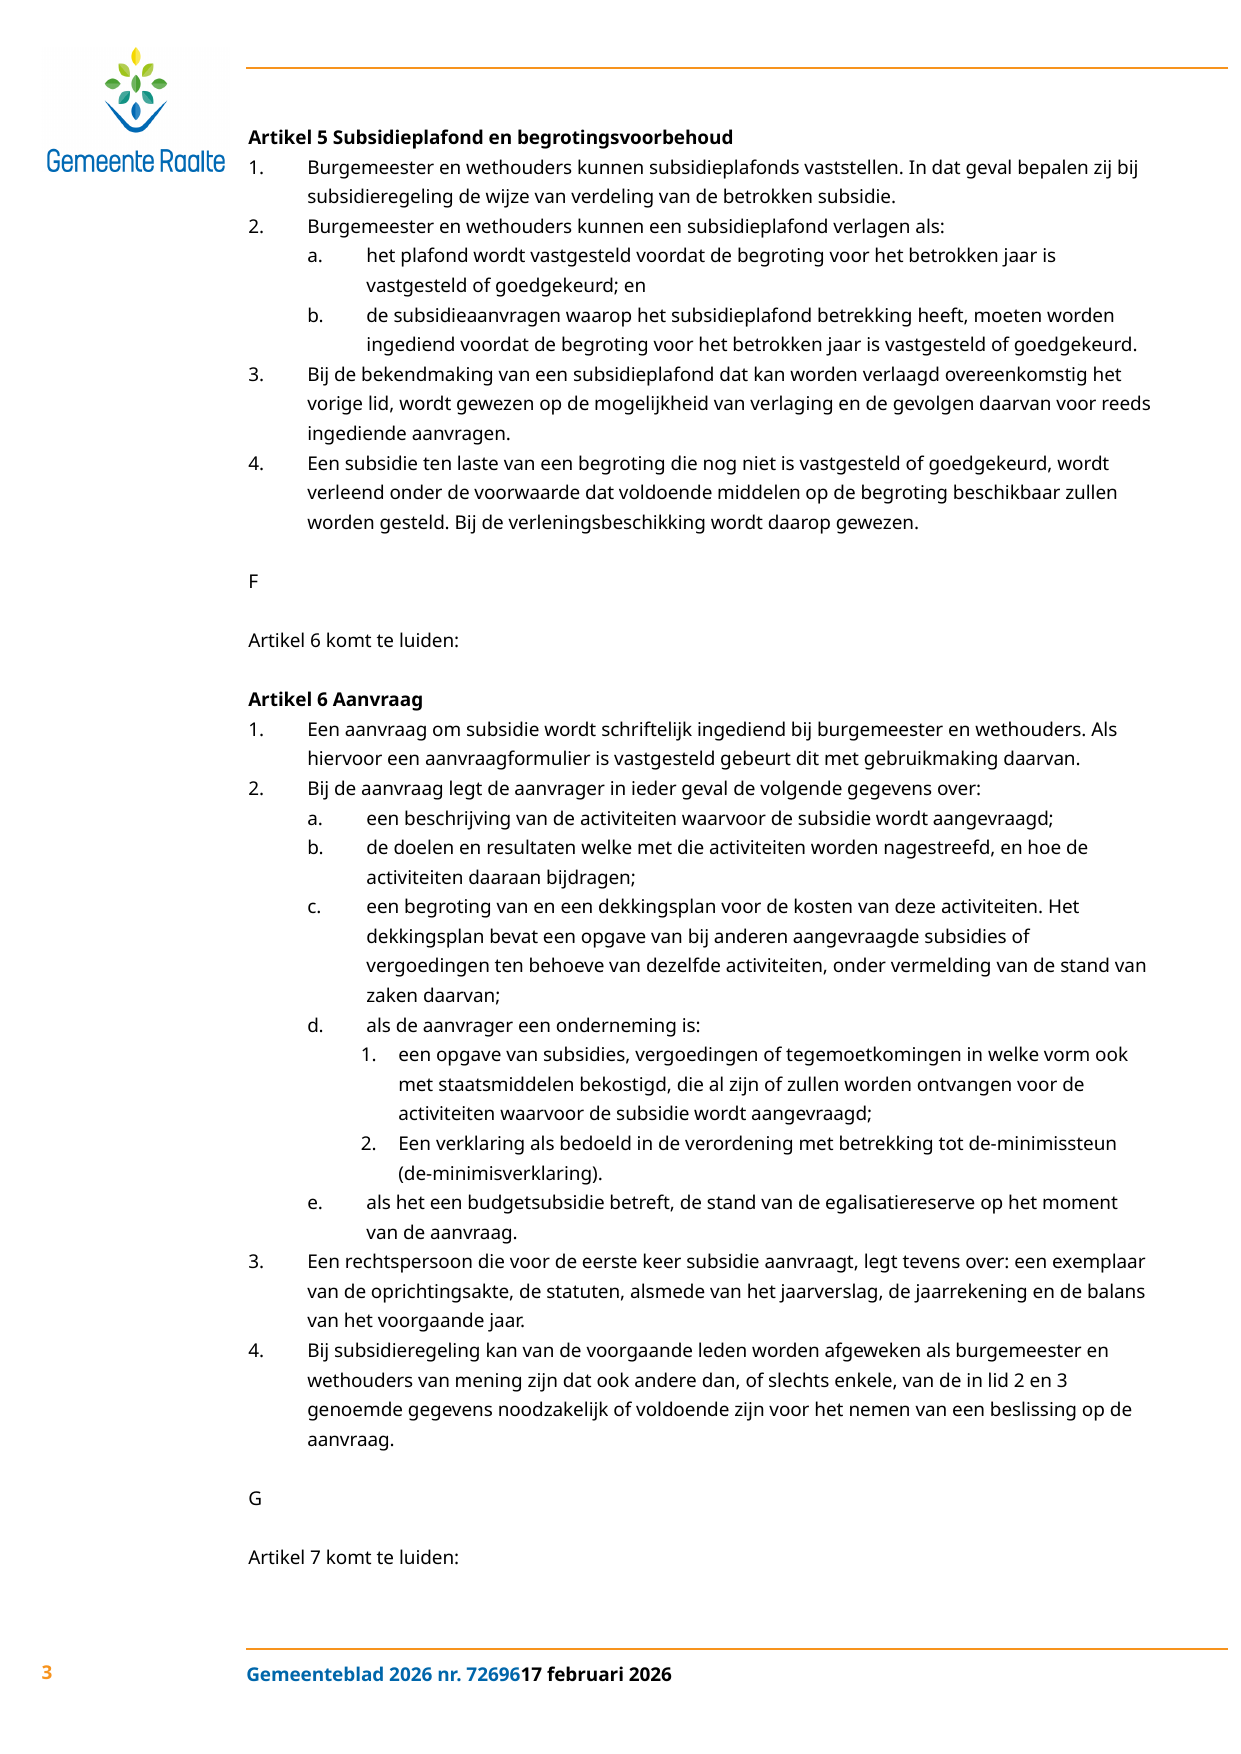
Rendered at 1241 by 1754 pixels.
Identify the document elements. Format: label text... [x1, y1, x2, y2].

list Een rechtspersoon die voor de eerste keer subsidie aanvraagt, legt tevens over: een exemplaar van de oprichtingsakte, de statuten, alsmede van het jaarverslag, de jaarrekening en de balans van het voorgaande jaar. [248, 1248, 1152, 1333]
list als het een budgetsubsidie betreft, de stand van de egalisatiereserve op het moment van de aanvraag. [307, 1189, 1152, 1245]
list als de aanvrager een onderneming is: [307, 1012, 1152, 1038]
text F [248, 568, 1152, 594]
list de subsidieaanvragen waarop het subsidieplafond betrekking heeft, moeten worden ingediend voordat de begroting voor het betrokken jaar is vastgesteld of goedgekeurd. [307, 302, 1152, 357]
list Een aanvraag om subsidie wordt schriftelijk ingediend bij burgemeester en wethouders. Als hiervoor een aanvraagformulier is vastgesteld gebeurt dit met gebruikmaking daarvan. [248, 716, 1152, 771]
text G [248, 1485, 1152, 1511]
text Artikel 7 komt te luiden: [248, 1544, 1152, 1570]
list het plafond wordt vastgesteld voordat de begroting voor het betrokken jaar is vastgesteld of goedgekeurd; en [307, 243, 1152, 298]
list Bij subsidieregeling kan van de voorgaande leden worden afgeweken als burgemeester en wethouders van mening zijn dat ook andere dan, of slechts enkele, van de in lid 2 en 3 genoemde gegevens noodzakelijk of voldoende zijn voor het nemen van een beslissing op de aanvraag. [248, 1337, 1152, 1452]
list de doelen en resultaten welke met die activiteiten worden nagestreefd, en hoe de activiteiten daaraan bijdragen; [307, 834, 1152, 890]
list een opgave van subsidies, vergoedingen of tegemoetkomingen in welke vorm ook met staatsmiddelen bekostigd, die al zijn of zullen worden ontvangen voor de activiteiten waarvoor de subsidie wordt aangevraagd; [361, 1041, 1152, 1126]
list Burgemeester en wethouders kunnen subsidieplafonds vaststellen. In dat geval bepalen zij bij subsidieregeling de wijze van verdeling van de betrokken subsidie. [248, 154, 1152, 209]
list Bij de bekendmaking van een subsidieplafond dat kan worden verlaagd overeenkomstig het vorige lid, wordt gewezen op de mogelijkheid van verlaging en de gevolgen daarvan voor reeds ingediende aanvragen. [248, 361, 1152, 446]
list Een subsidie ten laste van een begroting die nog niet is vastgesteld of goedgekeurd, wordt verleend onder de voorwaarde dat voldoende middelen op de begroting beschikbaar zullen worden gesteld. Bij de verleningsbeschikking wordt daarop gewezen. [248, 450, 1152, 535]
list Een verklaring als bedoeld in de verordening met betrekking tot de-minimissteun (de-minimisverklaring). [361, 1130, 1152, 1186]
list Burgemeester en wethouders kunnen een subsidieplafond verlagen als: [248, 213, 1152, 239]
picture [41, 47, 231, 172]
text Artikel 6 komt te luiden: [248, 627, 1152, 653]
text Artikel 5 Subsidieplafond en begrotingsvoorbehoud [248, 124, 1152, 150]
list een begroting van en een dekkingsplan voor de kosten van deze activiteiten. Het dekkingsplan bevat een opgave van bij anderen aangevraagde subsidies of vergoedingen ten behoeve van dezelfde activiteiten, onder vermelding van de stand van zaken daarvan; [307, 893, 1152, 1008]
text Artikel 6 Aanvraag [248, 686, 1152, 712]
list een beschrijving van de activiteiten waarvoor de subsidie wordt aangevraagd; [307, 805, 1152, 831]
list Bij de aanvraag legt de aanvrager in ieder geval de volgende gegevens over: [248, 775, 1152, 801]
